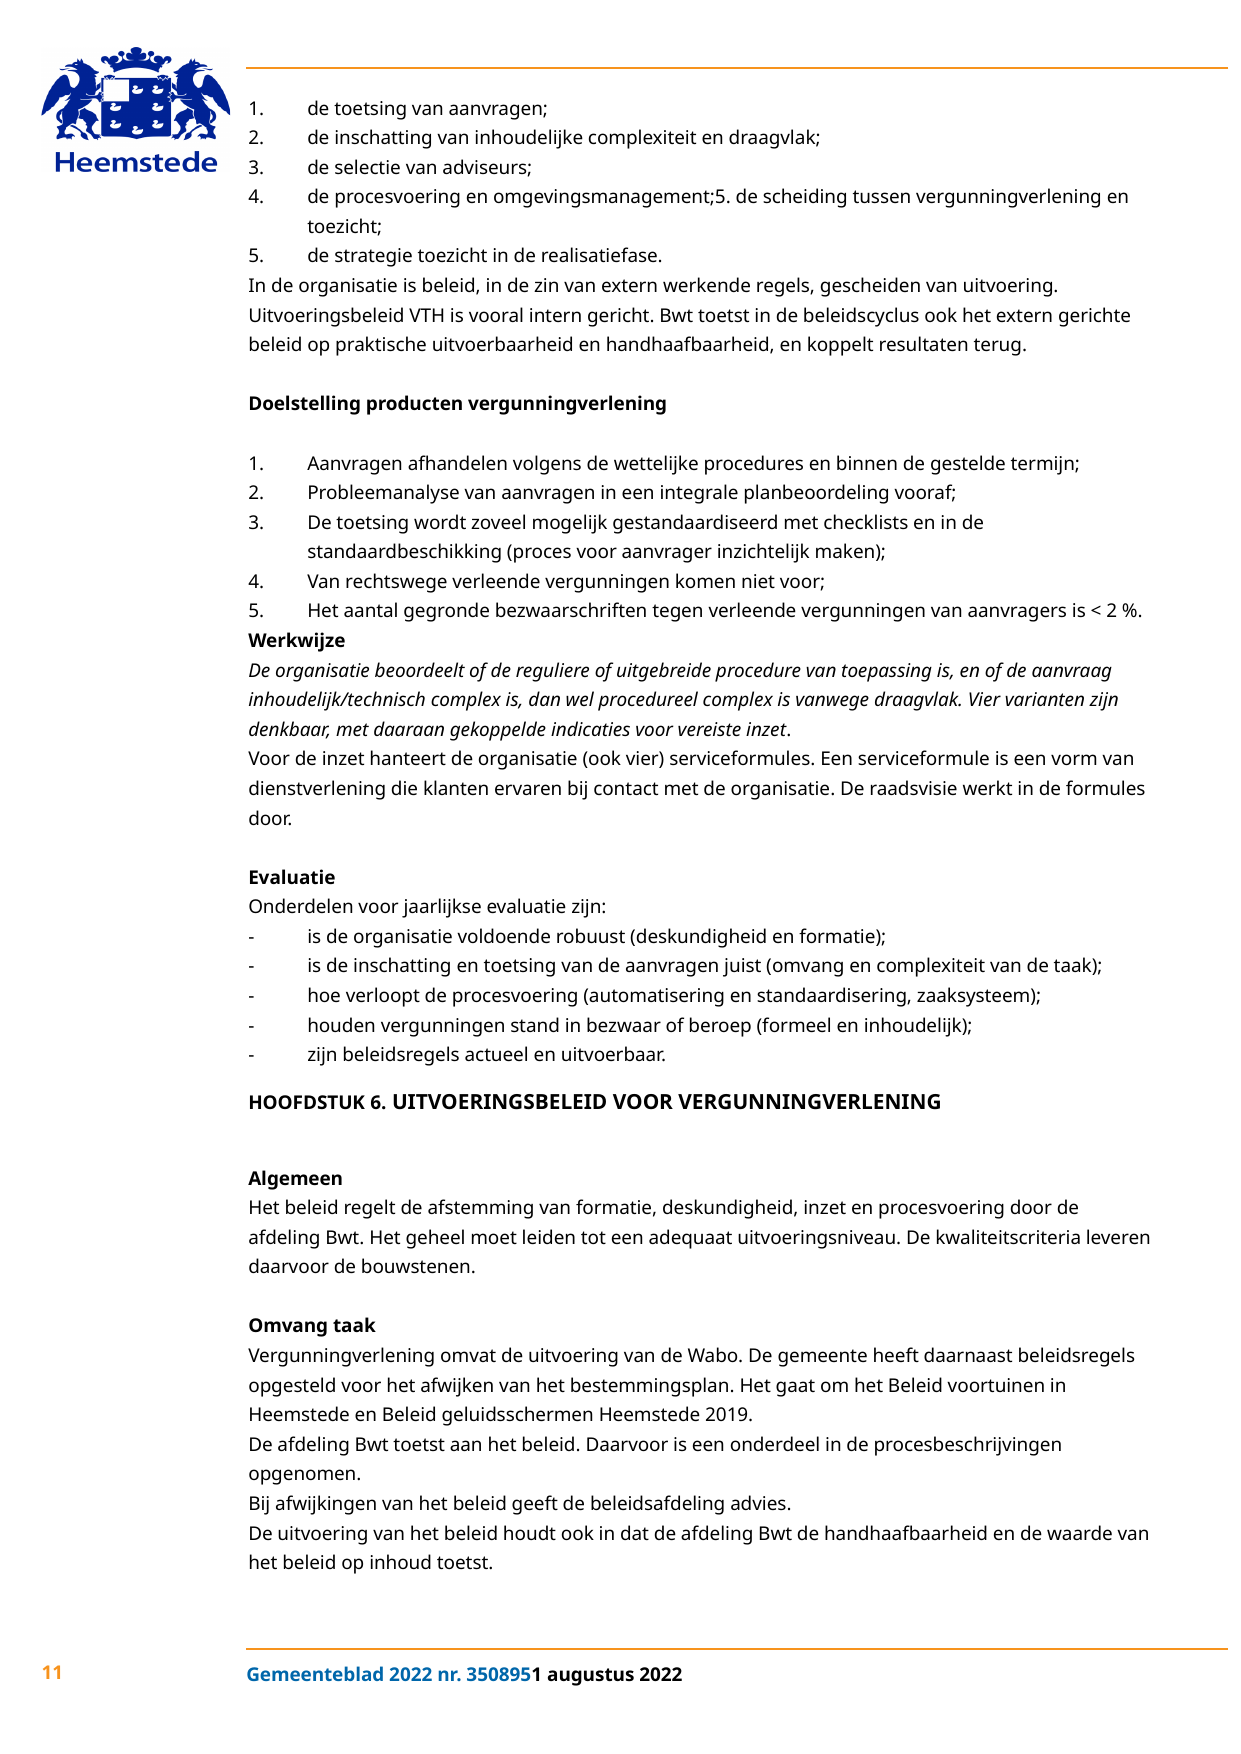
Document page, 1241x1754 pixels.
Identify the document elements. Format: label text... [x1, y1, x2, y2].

text De uitvoering van het beleid houdt ook in dat de afdeling Bwt de handhaafbaarheid en de waarde van het beleid op inhoud toetst. [248, 1520, 1152, 1575]
list is de inschatting en toetsing van de aanvragen juist (omvang en complexiteit van de taak); [248, 953, 1152, 978]
list Probleemanalyse van aanvragen in een integrale planbeoordeling vooraf; [248, 479, 1152, 505]
list Het aantal gegronde bezwaarschriften tegen verleende vergunningen van aanvragers is < 2 %. [248, 598, 1152, 623]
list de procesvoering en omgevingsmanagement;5. de scheiding tussen vergunningverlening en toezicht; [248, 183, 1152, 239]
list Aanvragen afhandelen volgens de wettelijke procedures en binnen de gestelde termijn; [248, 450, 1152, 476]
list houden vergunningen stand in bezwaar of beroep (formeel en inhoudelijk); [248, 1012, 1152, 1038]
text HOOFDSTUK 6. UITVOERINGSBELEID VOOR VERGUNNINGVERLENING [248, 1087, 1152, 1116]
text Omvang taak [248, 1313, 1152, 1338]
text In de organisatie is beleid, in de zin van extern werkende regels, gescheiden van uitvoering. Uitvoeringsbeleid VTH is vooral intern gericht. Bwt toetst in de beleidscyclus ook het extern gerichte beleid op praktische uitvoerbaarheid en handhaafbaarheid, en koppelt resultaten terug. [248, 272, 1152, 357]
text Onderdelen voor jaarlijkse evaluatie zijn: [248, 893, 1152, 919]
list Van rechtswege verleende vergunningen komen niet voor; [248, 568, 1152, 594]
text Het beleid regelt de afstemming van formatie, deskundigheid, inzet en procesvoering door de afdeling Bwt. Het geheel moet leiden tot een adequaat uitvoeringsniveau. De kwaliteitscriteria leveren daarvoor de bouwstenen. [248, 1194, 1152, 1279]
text Voor de inzet hanteert de organisatie (ook vier) serviceformules. Een serviceformule is een vorm van dienstverlening die klanten ervaren bij contact met de organisatie. De raadsvisie werkt in de formules door. [248, 746, 1152, 831]
picture [41, 47, 231, 172]
text Bij afwijkingen van het beleid geeft de beleidsafdeling advies. [248, 1490, 1152, 1516]
list De toetsing wordt zoveel mogelijk gestandaardiseerd met checklists en in de standaardbeschikking (proces voor aanvrager inzichtelijk maken); [248, 509, 1152, 564]
list de strategie toezicht in de realisatiefase. [248, 243, 1152, 268]
list zijn beleidsregels actueel en uitvoerbaar. [248, 1041, 1152, 1067]
text Algemeen [248, 1165, 1152, 1191]
text Werkwijze [248, 627, 1152, 653]
list is de organisatie voldoende robuust (deskundigheid en formatie); [248, 923, 1152, 949]
list de selectie van adviseurs; [248, 154, 1152, 180]
text De afdeling Bwt toetst aan het beleid. Daarvoor is een onderdeel in de procesbeschrijvingen opgenomen. [248, 1431, 1152, 1486]
list de inschatting van inhoudelijke complexiteit en draagvlak; [248, 124, 1152, 150]
text De organisatie beoordeelt of de reguliere of uitgebreide procedure van toepassing is, en of de aanvraag inhoudelijk/technisch complex is, dan wel procedureel complex is vanwege draagvlak. Vier varianten zijn denkbaar, met daaraan gekoppelde indicaties voor vereiste inzet. [248, 657, 1152, 742]
text Vergunningverlening omvat de uitvoering van de Wabo. De gemeente heeft daarnaast beleidsregels opgesteld voor het afwijken van het bestemmingsplan. Het gaat om het Beleid voortuinen in Heemstede en Beleid geluidsschermen Heemstede 2019. [248, 1342, 1152, 1427]
list de toetsing van aanvragen; [248, 95, 1152, 121]
list hoe verloopt de procesvoering (automatisering en standaardisering, zaaksysteem); [248, 982, 1152, 1008]
text Doelstelling producten vergunningverlening [248, 391, 1152, 416]
text Evaluatie [248, 864, 1152, 890]
